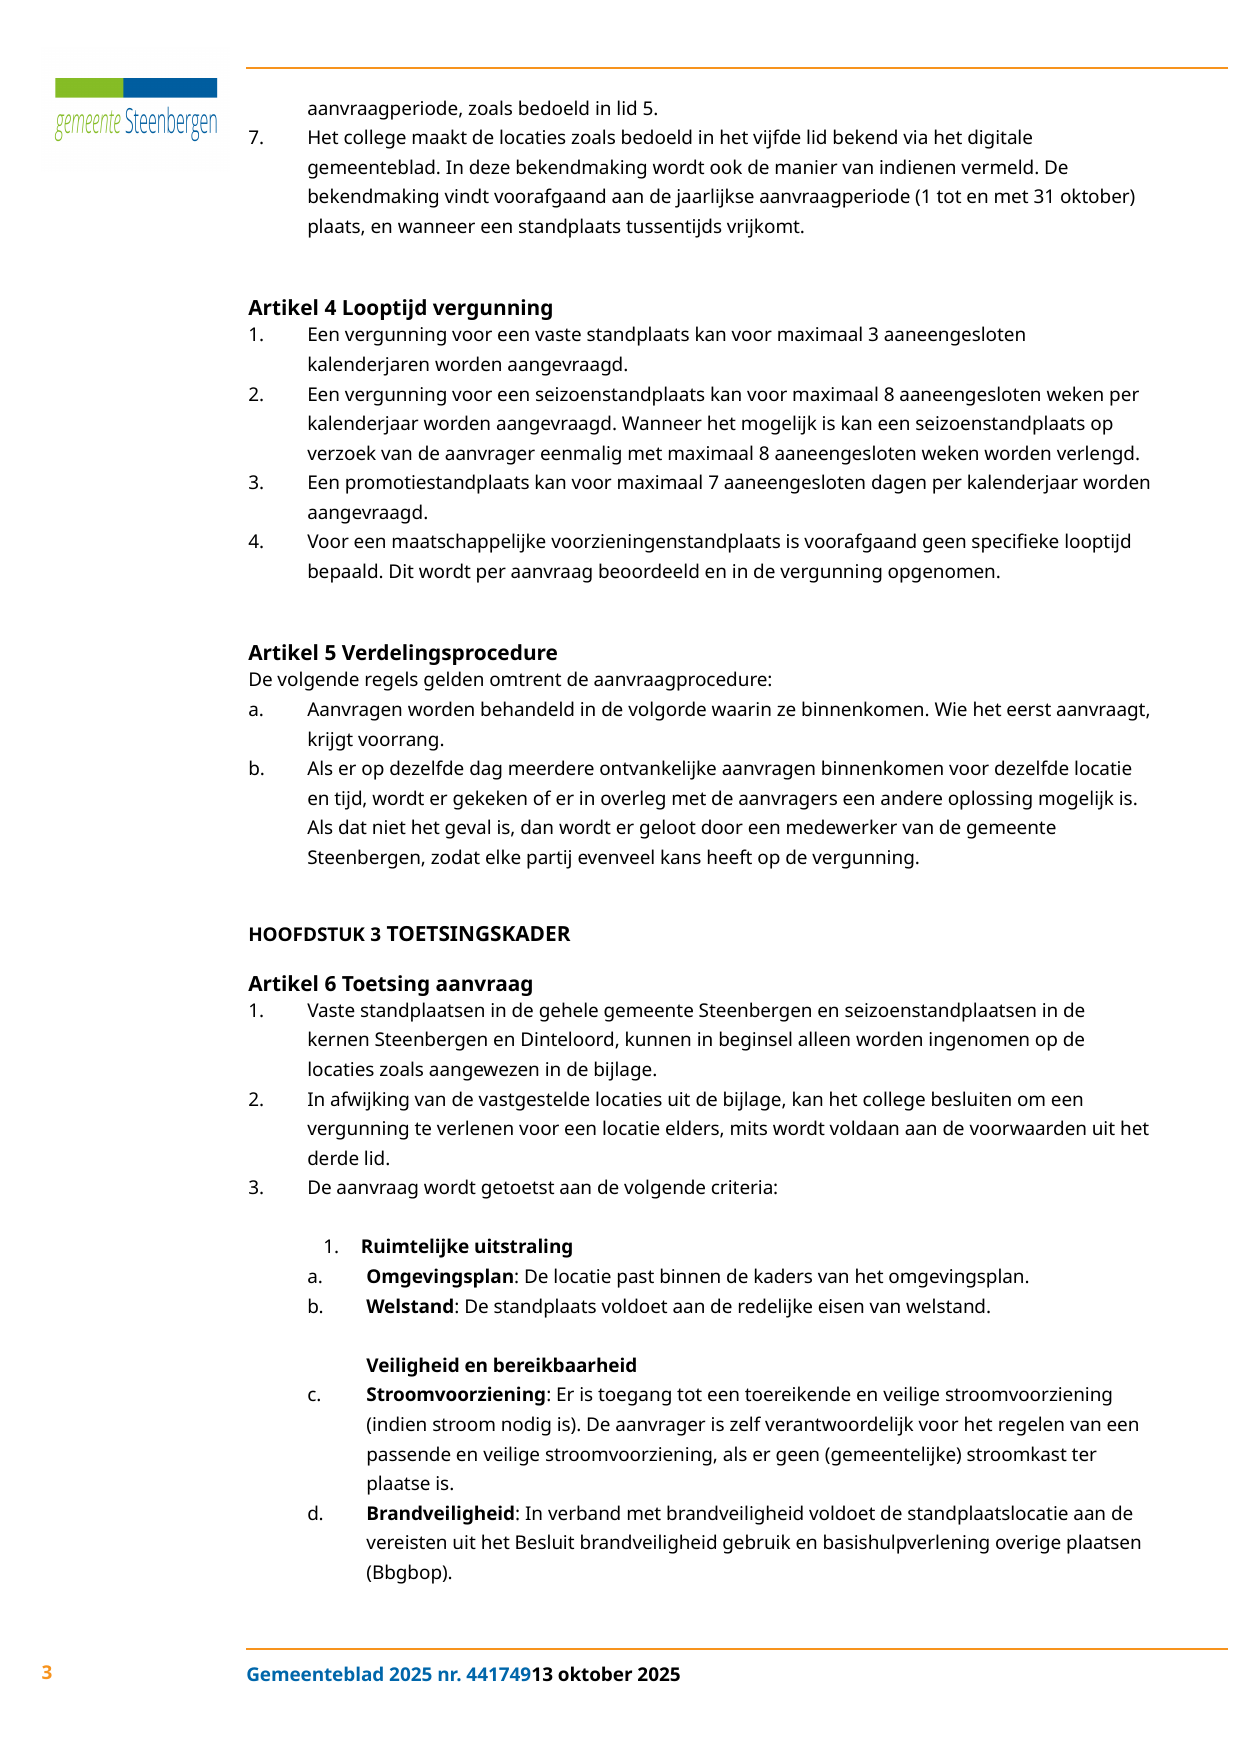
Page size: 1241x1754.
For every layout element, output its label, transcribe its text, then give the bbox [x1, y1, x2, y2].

text Artikel 4 Looptijd vergunning [248, 293, 1152, 322]
list Welstand: De standplaats voldoet aan de redelijke eisen van welstand. [307, 1293, 1152, 1319]
text Artikel 6 Toetsing aanvraag [248, 969, 1152, 997]
list Ruimtelijke uitstraling [323, 1234, 1152, 1259]
list In afwijking van de vastgestelde locaties uit de bijlage, kan het college besluiten om een vergunning te verlenen voor een locatie elders, mits wordt voldaan aan de voorwaarden uit het derde lid. [248, 1086, 1152, 1171]
list Veiligheid en bereikbaarheid [307, 1352, 1152, 1378]
list Brandveiligheid: In verband met brandveiligheid voldoet de standplaatslocatie aan de vereisten uit het Besluit brandveiligheid gebruik en basishulpverlening overige plaatsen (Bbgbop). [307, 1500, 1152, 1585]
list Het college maakt de locaties zoals bedoeld in het vijfde lid bekend via het digitale gemeenteblad. In deze bekendmaking wordt ook de manier van indienen vermeld. De bekendmaking vindt voorafgaand aan de jaarlijkse aanvraagperiode (1 tot en met 31 oktober) plaats, en wanneer een standplaats tussentijds vrijkomt. [248, 124, 1152, 239]
list aanvraagperiode, zoals bedoeld in lid 5. [248, 95, 1152, 121]
text HOOFDSTUK 3 TOETSINGSKADER [248, 919, 1152, 948]
text De volgende regels gelden omtrent de aanvraagprocedure: [248, 667, 1152, 692]
list Een vergunning voor een seizoenstandplaats kan voor maximaal 8 aaneengesloten weken per kalenderjaar worden aangevraagd. Wanneer het mogelijk is kan een seizoenstandplaats op verzoek van de aanvrager eenmalig met maximaal 8 aaneengesloten weken worden verlengd. [248, 381, 1152, 466]
picture [41, 47, 231, 172]
list De aanvraag wordt getoetst aan de volgende criteria: [248, 1174, 1152, 1200]
list Vaste standplaatsen in de gehele gemeente Steenbergen en seizoenstandplaatsen in de kernen Steenbergen en Dinteloord, kunnen in beginsel alleen worden ingenomen op de locaties zoals aangewezen in de bijlage. [248, 997, 1152, 1082]
list Voor een maatschappelijke voorzieningenstandplaats is voorafgaand geen specifieke looptijd bepaald. Dit wordt per aanvraag beoordeeld en in de vergunning opgenomen. [248, 529, 1152, 584]
text Artikel 5 Verdelingsprocedure [248, 638, 1152, 667]
list Een vergunning voor een vaste standplaats kan voor maximaal 3 aaneengesloten kalenderjaren worden aangevraagd. [248, 322, 1152, 377]
list Stroomvoorziening: Er is toegang tot een toereikende en veilige stroomvoorziening (indien stroom nodig is). De aanvrager is zelf verantwoordelijk voor het regelen van een passende en veilige stroomvoorziening, als er geen (gemeentelijke) stroomkast ter plaatse is. [307, 1382, 1152, 1496]
list Een promotiestandplaats kan voor maximaal 7 aaneengesloten dagen per kalenderjaar worden aangevraagd. [248, 469, 1152, 525]
list Als er op dezelfde dag meerdere ontvankelijke aanvragen binnenkomen voor dezelfde locatie en tijd, wordt er gekeken of er in overleg met de aanvragers een andere oplossing mogelijk is. Als dat niet het geval is, dan wordt er geloot door een medewerker van de gemeente Steenbergen, zodat elke partij evenveel kans heeft op de vergunning. [248, 755, 1152, 870]
list Omgevingsplan: De locatie past binnen de kaders van het omgevingsplan. [307, 1263, 1152, 1289]
list Aanvragen worden behandeld in de volgorde waarin ze binnenkomen. Wie het eerst aanvraagt, krijgt voorrang. [248, 696, 1152, 752]
